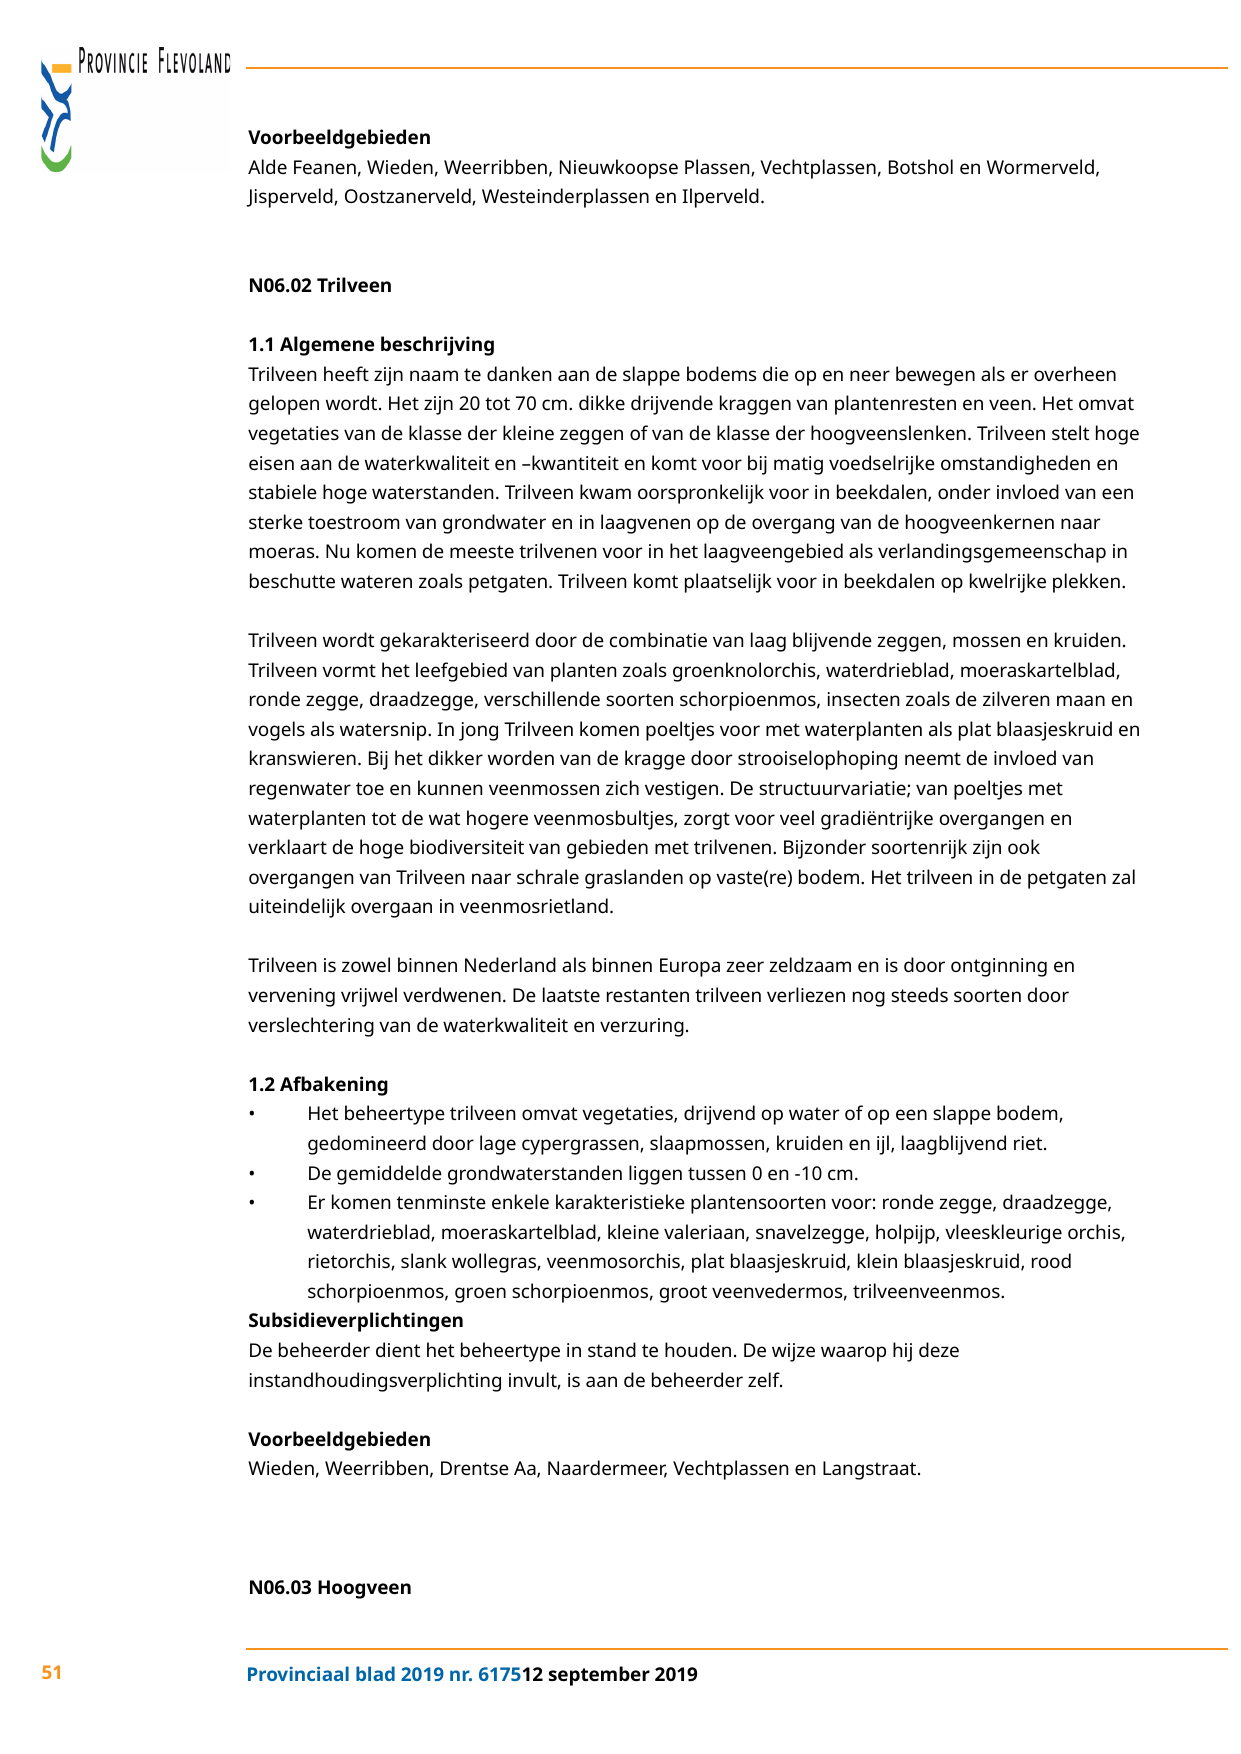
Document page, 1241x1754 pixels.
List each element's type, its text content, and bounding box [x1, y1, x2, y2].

text Trilveen wordt gekarakteriseerd door de combinatie van laag blijvende zeggen, mossen en kruiden. Trilveen vormt het leefgebied van planten zoals groenknolorchis, waterdrieblad, moeraskartelblad, ronde zegge, draadzegge, verschillende soorten schorpioenmos, insecten zoals de zilveren maan en vogels als watersnip. In jong Trilveen komen poeltjes voor met waterplanten als plat blaasjeskruid en kranswieren. Bij het dikker worden van de kragge door strooiselophoping neemt de invloed van regenwater toe en kunnen veenmossen zich vestigen. De structuurvariatie; van poeltjes met waterplanten tot de wat hogere veenmosbultjes, zorgt voor veel gradiëntrijke overgangen en verklaart de hoge biodiversiteit van gebieden met trilvenen. Bijzonder soortenrijk zijn ook overgangen van Trilveen naar schrale graslanden op vaste(re) bodem. Het trilveen in de petgaten zal uiteindelijk overgaan in veenmosrietland. [248, 627, 1152, 919]
text N06.02 Trilveen [248, 272, 1152, 298]
list De gemiddelde grondwaterstanden liggen tussen 0 en -10 cm. [248, 1160, 1152, 1186]
list Het beheertype trilveen omvat vegetaties, drijvend op water of op een slappe bodem, gedomineerd door lage cypergrassen, slaapmossen, kruiden en ijl, laagblijvend riet. [248, 1101, 1152, 1156]
text 1.2 Afbakening [248, 1071, 1152, 1097]
text Subsidieverplichtingen [248, 1308, 1152, 1333]
text Wieden, Weerribben, Drentse Aa, Naardermeer, Vechtplassen en Langstraat. [248, 1456, 1152, 1481]
text Voorbeeldgebieden [248, 1426, 1152, 1452]
text Alde Feanen, Wieden, Weerribben, Nieuwkoopse Plassen, Vechtplassen, Botshol en Wormerveld, Jisperveld, Oostzanerveld, Westeinderplassen en Ilperveld. [248, 154, 1152, 209]
text N06.03 Hoogveen [248, 1574, 1152, 1600]
picture [41, 47, 231, 172]
text Trilveen heeft zijn naam te danken aan de slappe bodems die op en neer bewegen als er overheen gelopen wordt. Het zijn 20 tot 70 cm. dikke drijvende kraggen van plantenresten en veen. Het omvat vegetaties van de klasse der kleine zeggen of van de klasse der hoogveenslenken. Trilveen stelt hoge eisen aan de waterkwaliteit en –kwantiteit en komt voor bij matig voedselrijke omstandigheden en stabiele hoge waterstanden. Trilveen kwam oorspronkelijk voor in beekdalen, onder invloed van een sterke toestroom van grondwater en in laagvenen op de overgang van de hoogveenkernen naar moeras. Nu komen de meeste trilvenen voor in het laagveengebied als verlandingsgemeenschap in beschutte wateren zoals petgaten. Trilveen komt plaatselijk voor in beekdalen op kwelrijke plekken. [248, 361, 1152, 594]
text De beheerder dient het beheertype in stand te houden. De wijze waarop hij deze instandhoudingsverplichting invult, is aan de beheerder zelf. [248, 1337, 1152, 1393]
text Trilveen is zowel binnen Nederland als binnen Europa zeer zeldzaam en is door ontginning en vervening vrijwel verdwenen. De laatste restanten trilveen verliezen nog steeds soorten door verslechtering van de waterkwaliteit en verzuring. [248, 953, 1152, 1038]
text 1.1 Algemene beschrijving [248, 331, 1152, 357]
list Er komen tenminste enkele karakteristieke plantensoorten voor: ronde zegge, draadzegge, waterdrieblad, moeraskartelblad, kleine valeriaan, snavelzegge, holpijp, vleeskleurige orchis, rietorchis, slank wollegras, veenmosorchis, plat blaasjeskruid, klein blaasjeskruid, rood schorpioenmos, groen schorpioenmos, groot veenvedermos, trilveenveenmos. [248, 1189, 1152, 1304]
text Voorbeeldgebieden [248, 124, 1152, 150]
